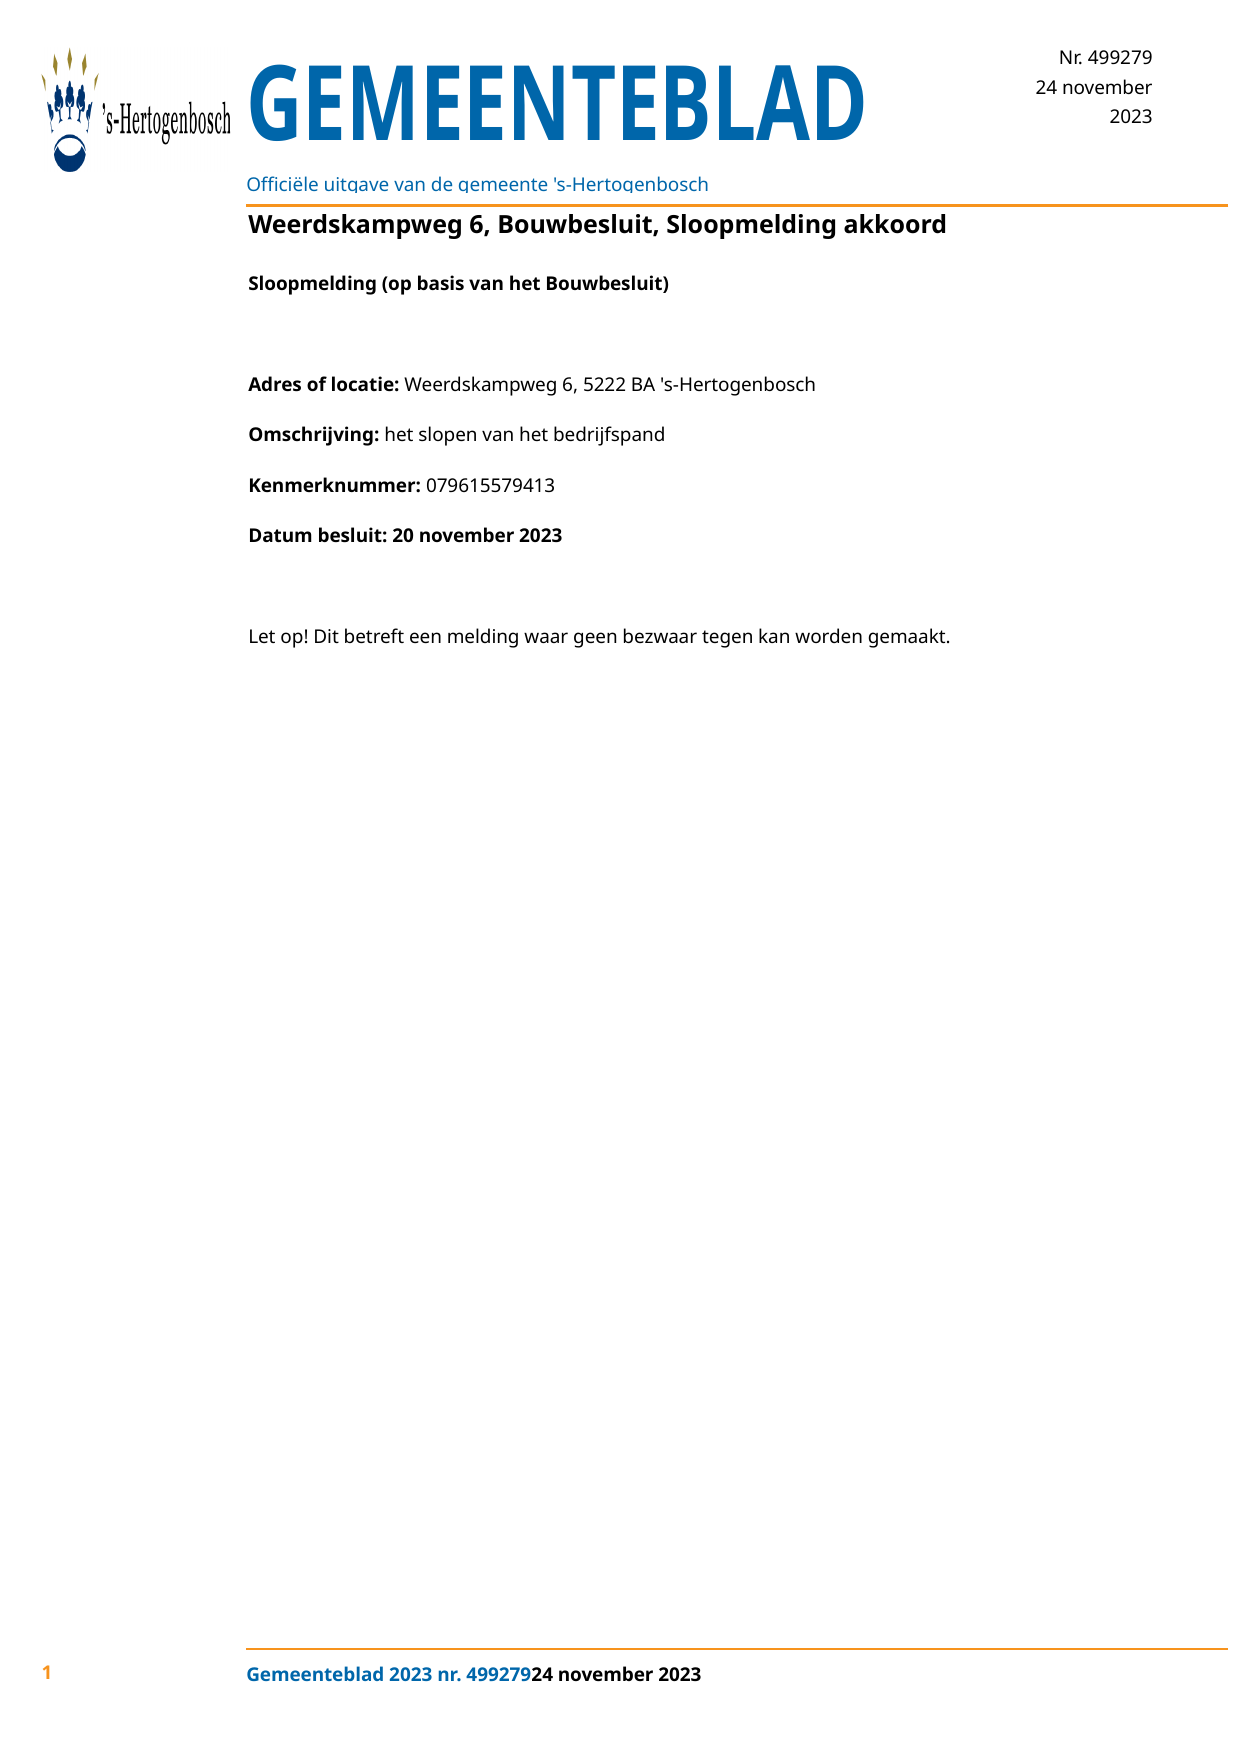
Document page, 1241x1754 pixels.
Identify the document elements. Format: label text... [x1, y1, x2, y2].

text Let op! Dit betreft een melding waar geen bezwaar tegen kan worden gemaakt. [248, 623, 1152, 649]
text Weerdskampweg 6, Bouwbesluit, Sloopmelding akkoord [248, 207, 1152, 241]
text Sloopmelding (op basis van het Bouwbesluit) [248, 270, 1152, 296]
text Datum besluit: 20 november 2023 [248, 522, 1152, 548]
text Omschrijving: het slopen van het bedrijfspand [248, 422, 1152, 447]
text Kenmerknummer: 079615579413 [248, 472, 1152, 498]
picture [41, 47, 231, 172]
text Adres of locatie: Weerdskampweg 6, 5222 BA 's-Hertogenbosch [248, 371, 1152, 397]
